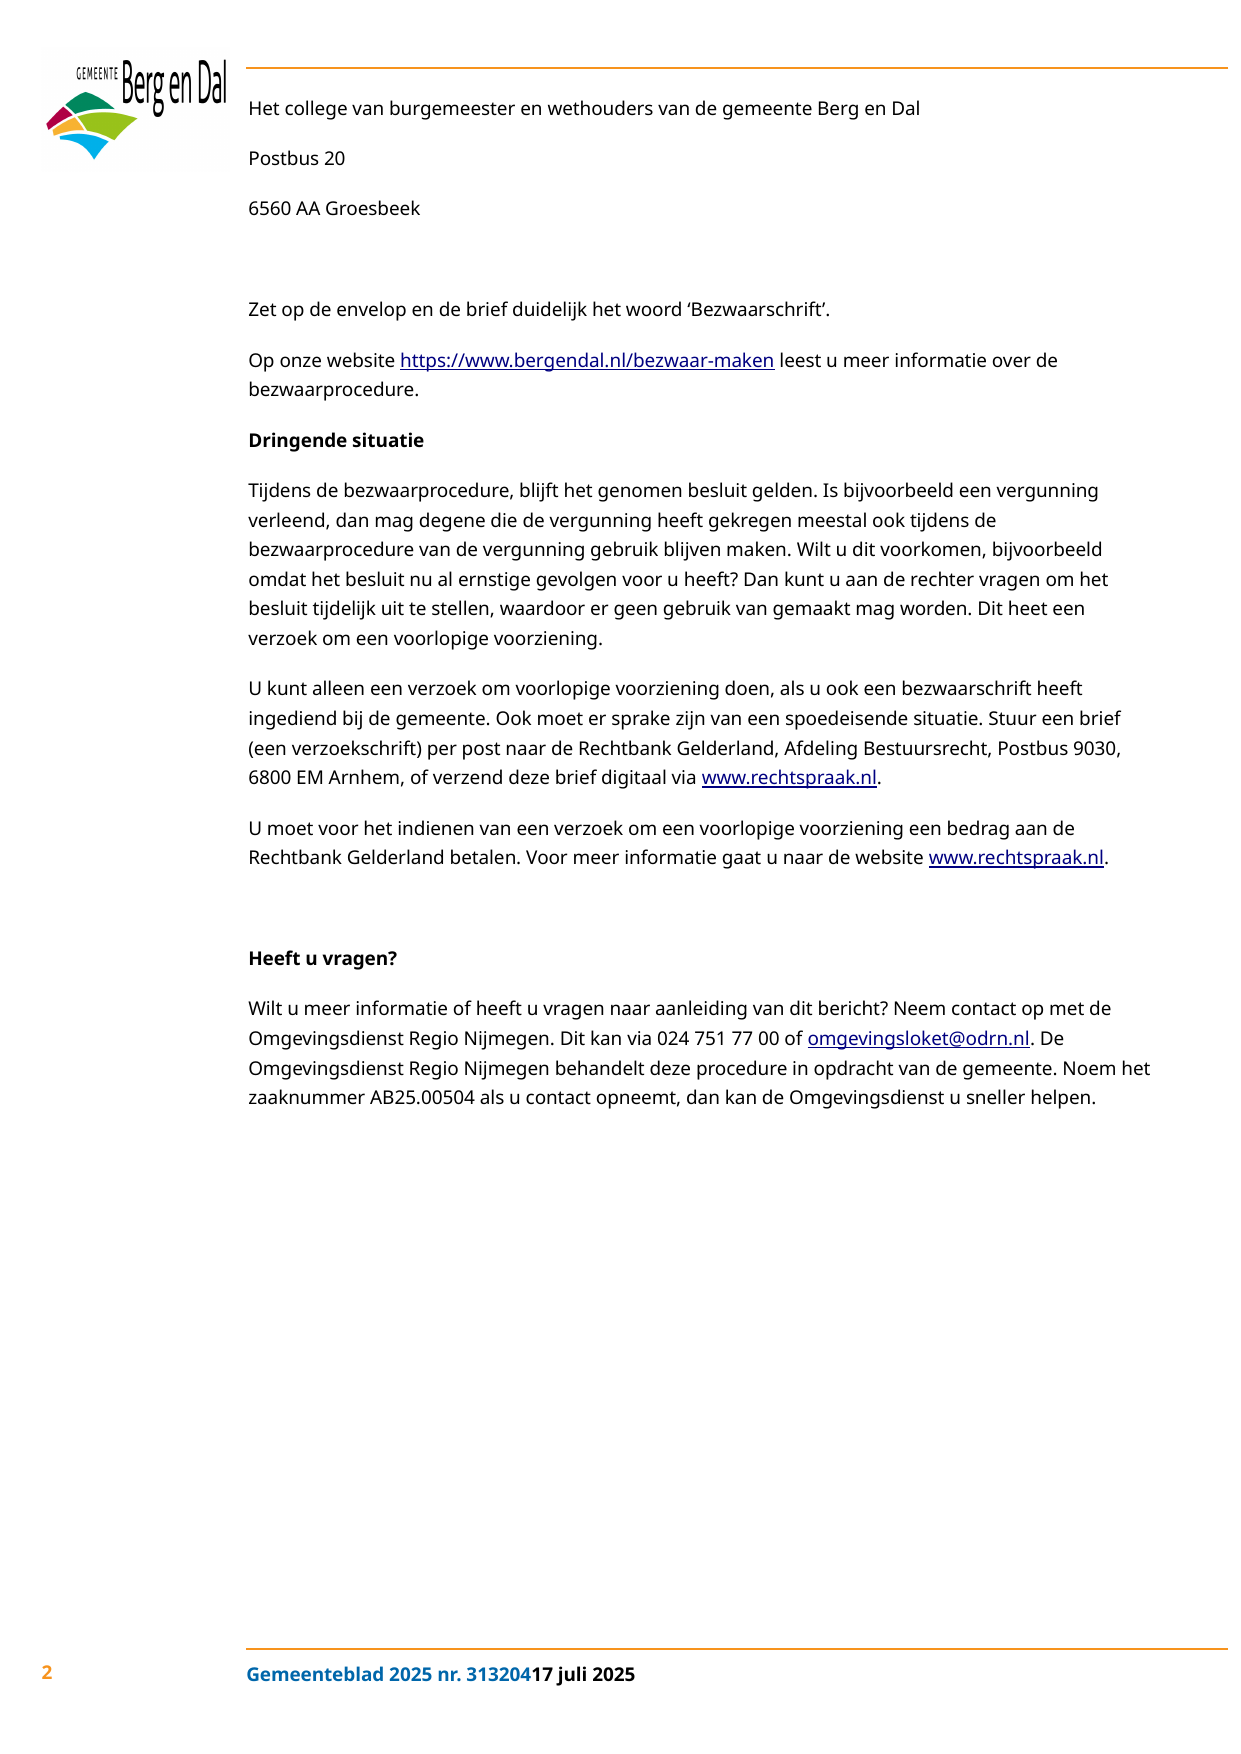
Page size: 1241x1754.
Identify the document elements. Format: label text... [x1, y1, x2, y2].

text 6560 AA Groesbeek [248, 196, 1152, 221]
text U kunt alleen een verzoek om voorlopige voorziening doen, als u ook een bezwaarschrift heeft ingediend bij de gemeente. Ook moet er sprake zijn van een spoedeisende situatie. Stuur een brief (een verzoekschrift) per post naar de Rechtbank Gelderland, Afdeling Bestuursrecht, Postbus 9030, 6800 EM Arnhem, of verzend deze brief digitaal via www.rechtspraak.nl. [248, 676, 1152, 790]
text Op onze website https://www.bergendal.nl/bezwaar-maken leest u meer informatie over de bezwaarprocedure. [248, 347, 1152, 402]
text Tijdens de bezwaarprocedure, blijft het genomen besluit gelden. Is bijvoorbeeld een vergunning verleend, dan mag degene die de vergunning heeft gekregen meestal ook tijdens de bezwaarprocedure van de vergunning gebruik blijven maken. Wilt u dit voorkomen, bijvoorbeeld omdat het besluit nu al ernstige gevolgen voor u heeft? Dan kunt u aan de rechter vragen om het besluit tijdelijk uit te stellen, waardoor er geen gebruik van gemaakt mag worden. Dit heet een verzoek om een voorlopige voorziening. [248, 477, 1152, 651]
text Dringende situatie [248, 427, 1152, 453]
text Wilt u meer informatie of heeft u vragen naar aanleiding van dit bericht? Neem contact op met de Omgevingsdienst Regio Nijmegen. Dit kan via 024 751 77 00 of omgevingsloket@odrn.nl. De Omgevingsdienst Regio Nijmegen behandelt deze procedure in opdracht van de gemeente. Noem het zaaknummer AB25.00504 als u contact opneemt, dan kan de Omgevingsdienst u sneller helpen. [248, 996, 1152, 1110]
picture [41, 47, 231, 172]
text Postbus 20 [248, 145, 1152, 171]
text Heeft u vragen? [248, 945, 1152, 971]
text Het college van burgemeester en wethouders van de gemeente Berg en Dal [248, 95, 1152, 121]
text Zet op de envelop en de brief duidelijk het woord ‘Bezwaarschrift’. [248, 296, 1152, 322]
text U moet voor het indienen van een verzoek om een voorlopige voorziening een bedrag aan de Rechtbank Gelderland betalen. Voor meer informatie gaat u naar de website www.rechtspraak.nl. [248, 815, 1152, 870]
